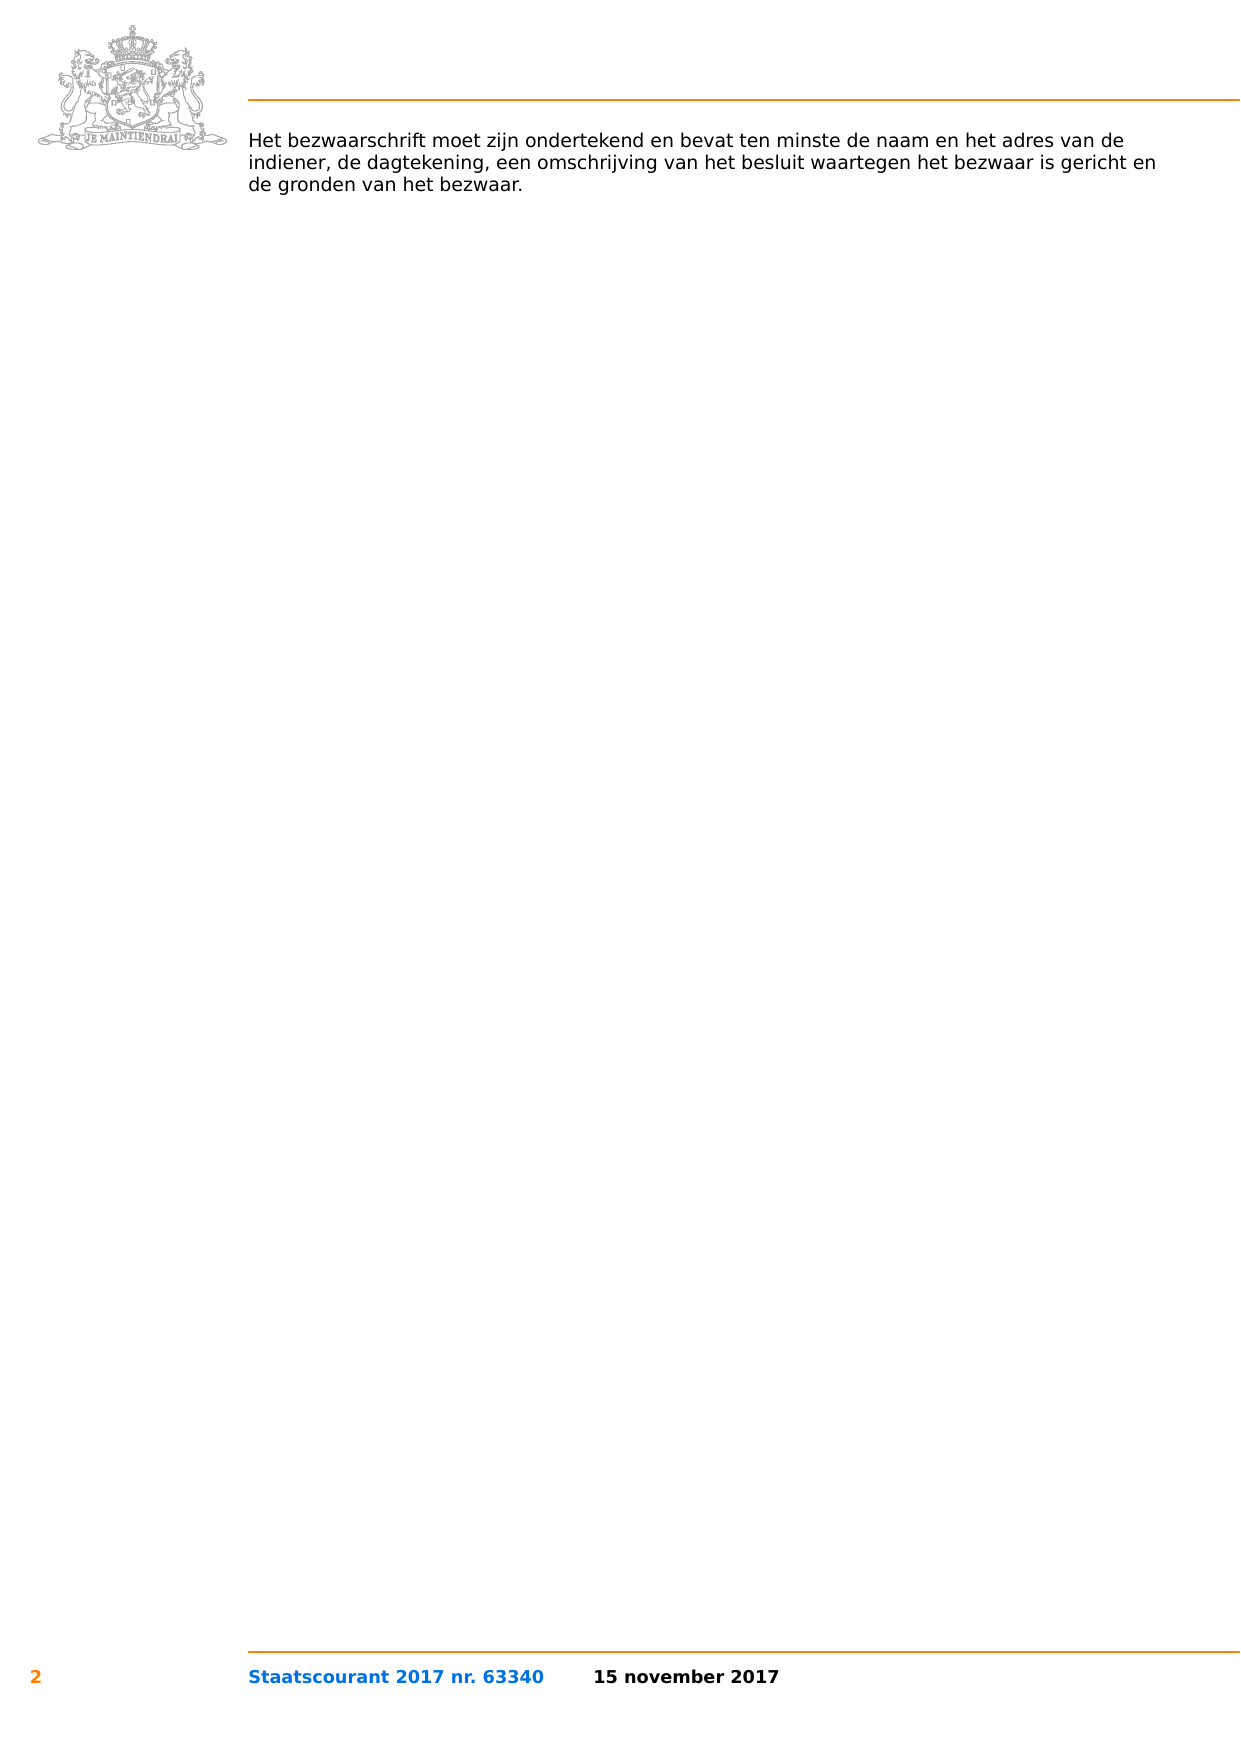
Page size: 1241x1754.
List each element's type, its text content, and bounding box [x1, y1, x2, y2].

picture [38, 25, 227, 150]
text Het bezwaarschrift moet zijn ondertekend en bevat ten minste de naam en het adres van de indiener, de dagtekening, een omschrijving van het besluit waartegen het bezwaar is gericht en de gronden van het bezwaar. [248, 130, 1163, 196]
